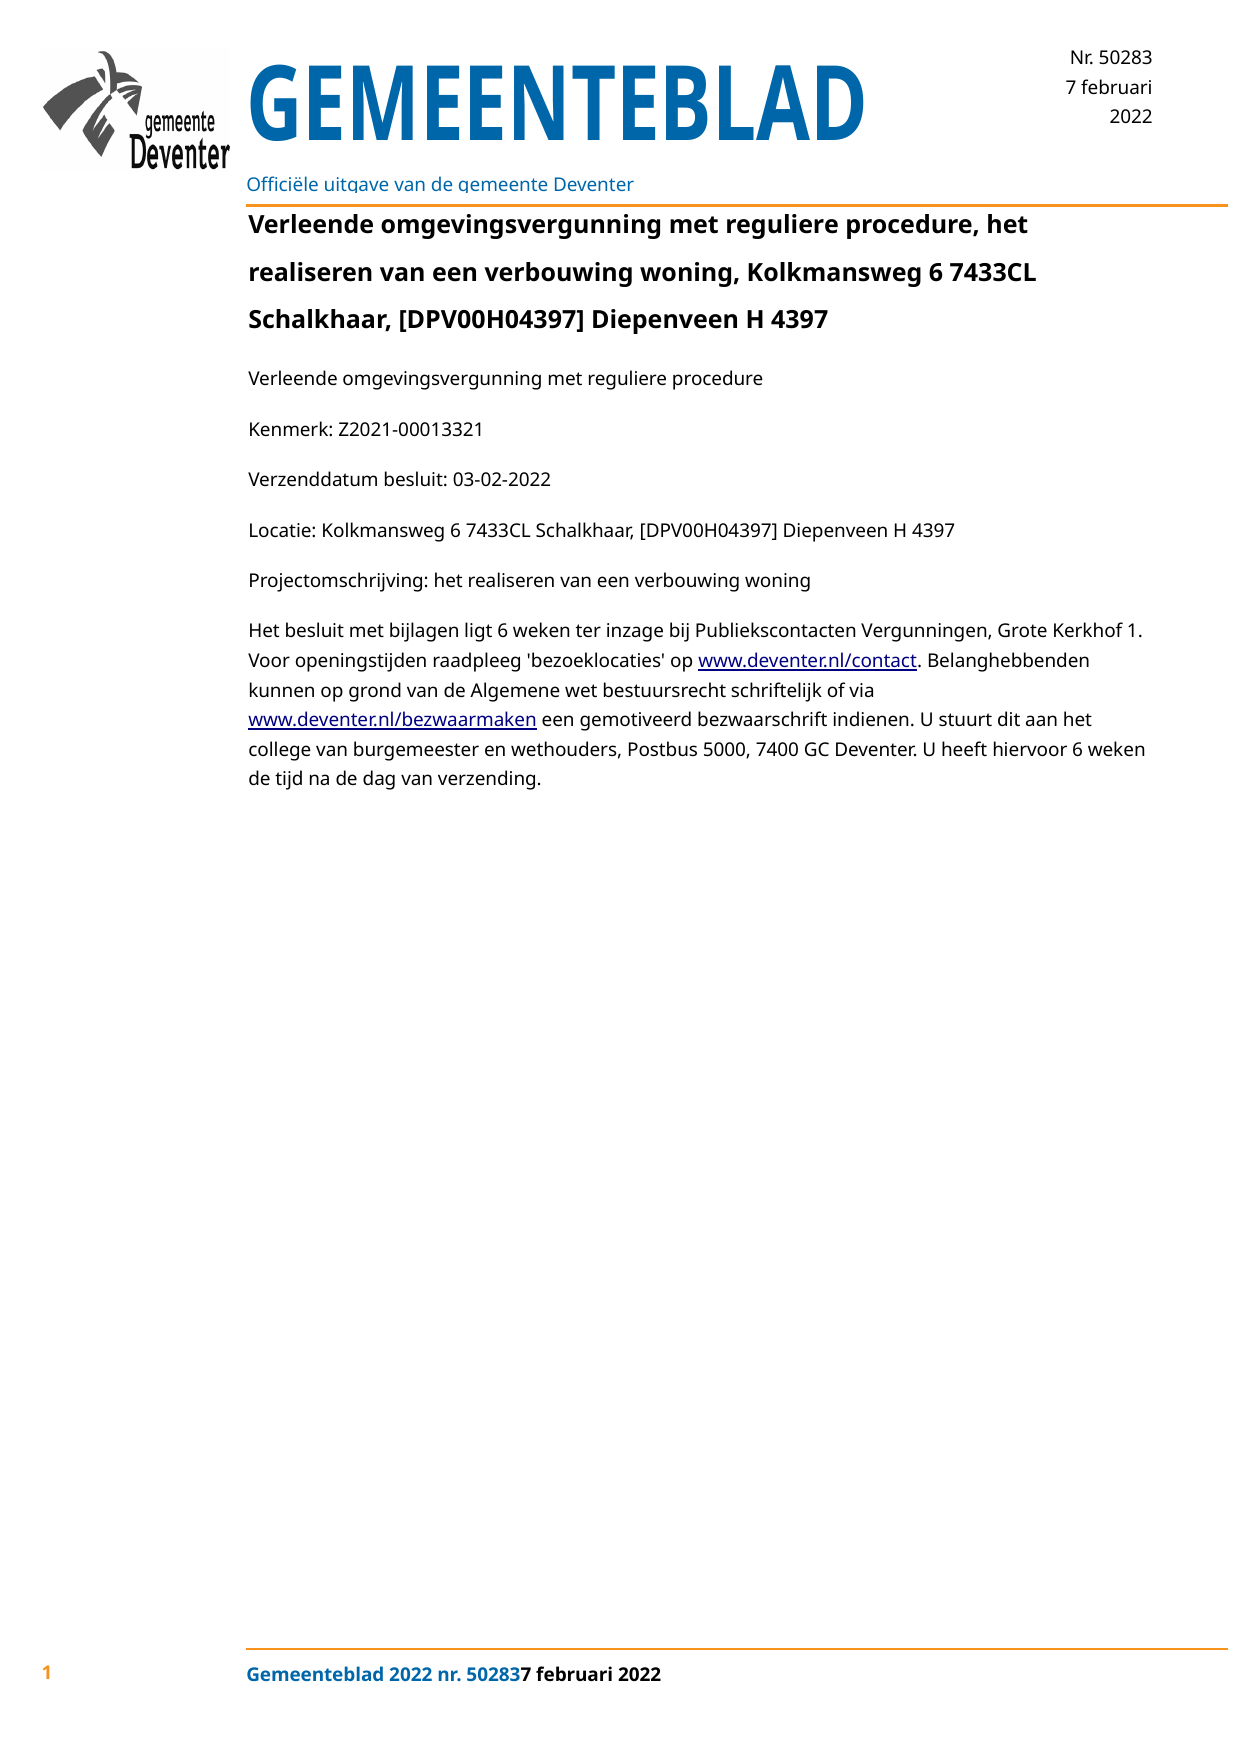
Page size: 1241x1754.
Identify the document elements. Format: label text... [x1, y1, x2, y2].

text Verzenddatum besluit: 03-02-2022 [248, 466, 1152, 492]
text Verleende omgevingsvergunning met reguliere procedure, het realiseren van een verbouwing woning, Kolkmansweg 6 7433CL Schalkhaar, [DPV00H04397] Diepenveen H 4397 [248, 207, 1152, 336]
text Projectomschrijving: het realiseren van een verbouwing woning [248, 567, 1152, 593]
text Kenmerk: Z2021-00013321 [248, 416, 1152, 442]
text Verleende omgevingsvergunning met reguliere procedure [248, 366, 1152, 391]
text Het besluit met bijlagen ligt 6 weken ter inzage bij Publiekscontacten Vergunningen, Grote Kerkhof 1. Voor openingstijden raadpleeg 'bezoeklocaties' op www.deventer.nl/contact. Belanghebbenden kunnen op grond van de Algemene wet bestuursrecht schriftelijk of via www.deventer.nl/bezwaarmaken een gemotiveerd bezwaarschrift indienen. U stuurt dit aan het college van burgemeester en wethouders, Postbus 5000, 7400 GC Deventer. U heeft hiervoor 6 weken de tijd na de dag van verzending. [248, 618, 1152, 791]
text Locatie: Kolkmansweg 6 7433CL Schalkhaar, [DPV00H04397] Diepenveen H 4397 [248, 517, 1152, 542]
picture [41, 47, 231, 172]
